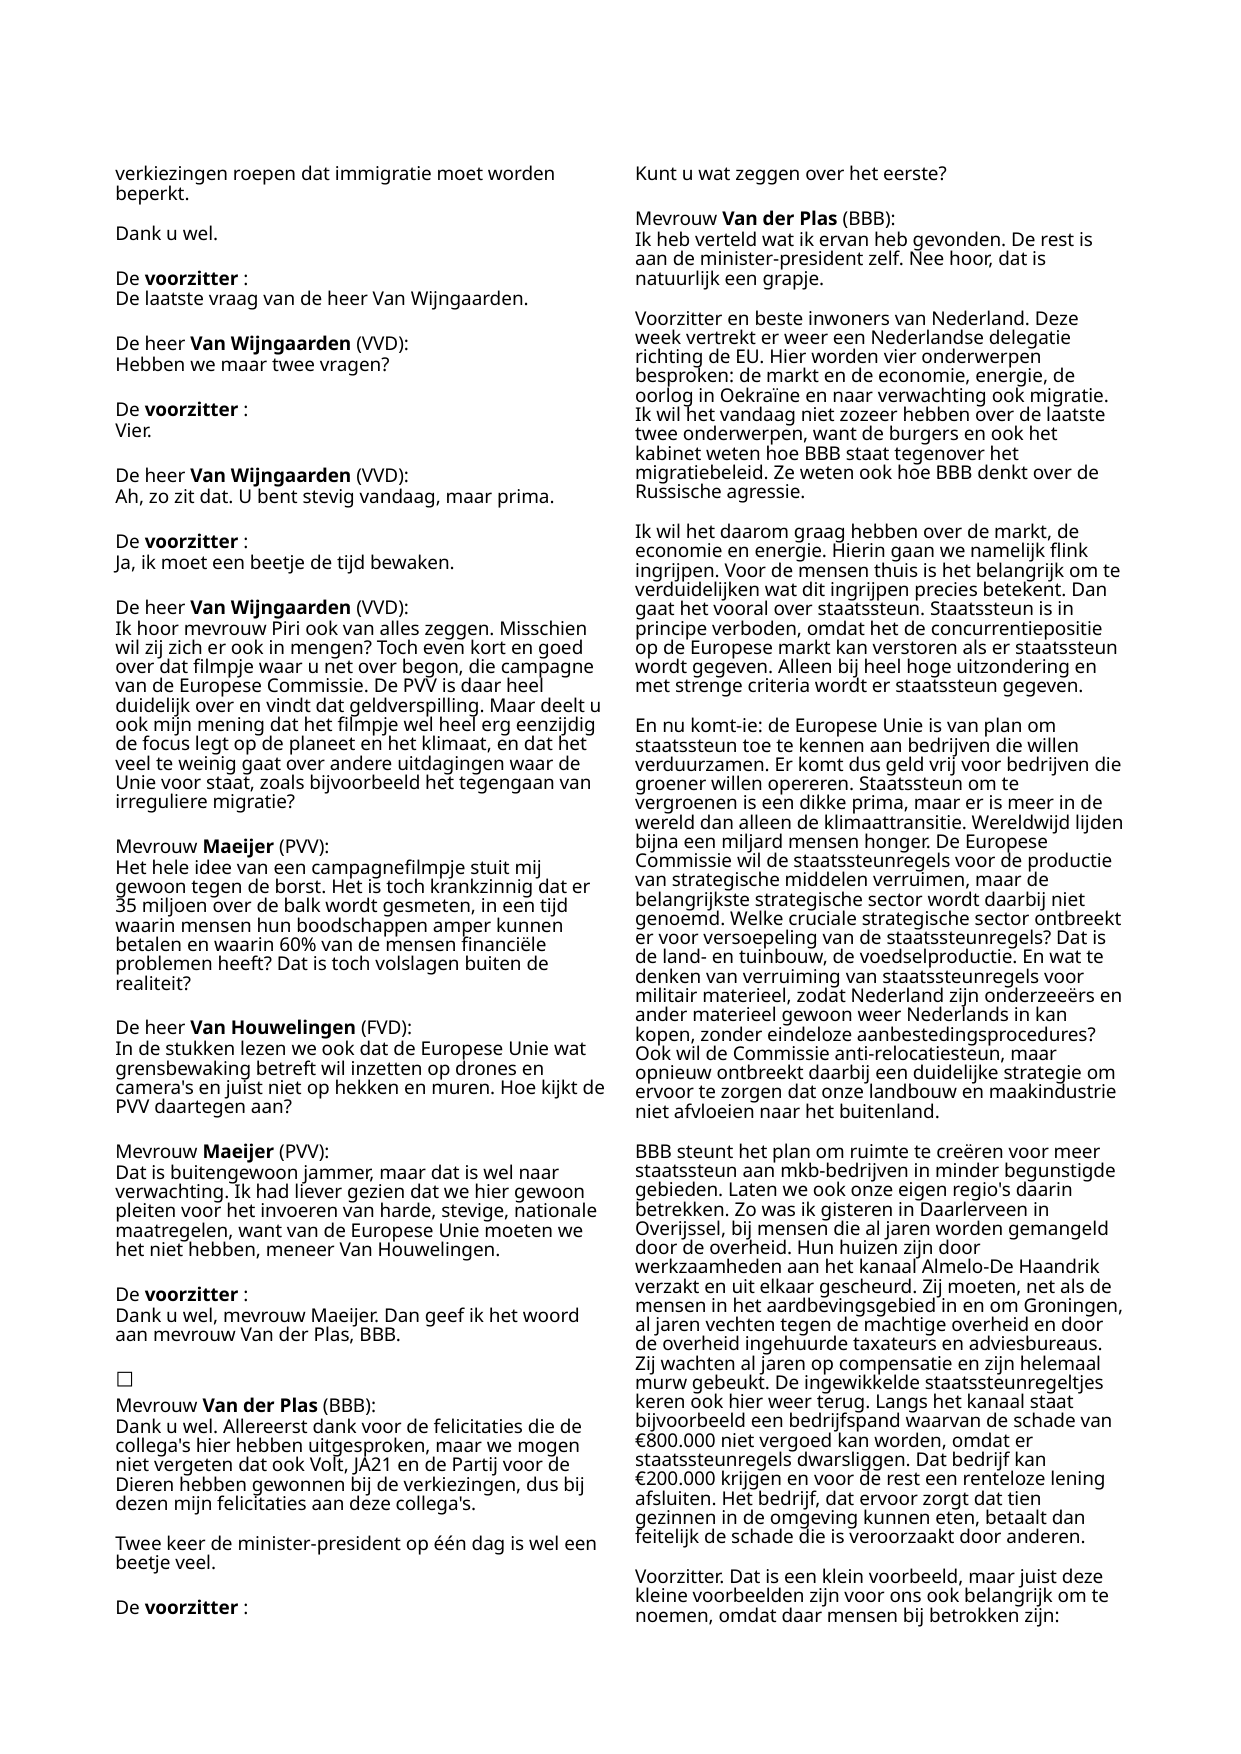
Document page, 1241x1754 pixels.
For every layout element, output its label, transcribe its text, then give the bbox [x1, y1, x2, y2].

text Vier. [115, 422, 605, 441]
text Dank u wel. [115, 224, 605, 244]
text De voorzitter : [115, 528, 605, 554]
text De voorzitter : [115, 265, 605, 290]
text De laatste vraag van de heer Van Wijngaarden. [115, 290, 605, 310]
text Hebben we maar twee vragen? [115, 356, 605, 376]
text De voorzitter : [115, 1281, 605, 1307]
text Dank u wel, mevrouw Maeijer. Dan geef ik het woord aan mevrouw Van der Plas, BBB. [115, 1307, 605, 1345]
text Voorzitter. Dat is een klein voorbeeld, maar juist deze kleine voorbeelden zijn voor ons ook belangrijk om te noemen, omdat daar mensen bij betrokken zijn: [635, 1568, 1125, 1626]
text Twee keer de minister-president op één dag is wel een beetje veel. [115, 1535, 605, 1573]
text De voorzitter : [115, 1594, 605, 1620]
text Voorzitter en beste inwoners van Nederland. Deze week vertrekt er weer een Nederlandse delegatie richting de EU. Hier worden vier onderwerpen besproken: de markt en de economie, energie, de oorlog in Oekraïne en naar verwachting ook migratie. Ik wil het vandaag niet zozeer hebben over de laatste twee onderwerpen, want de burgers en ook het kabinet weten hoe BBB staat tegenover het migratiebeleid. Ze weten ook hoe BBB denkt over de Russische agressie. [635, 310, 1125, 502]
text De heer Van Wijngaarden (VVD): [115, 462, 605, 488]
text Ik heb verteld wat ik ervan heb gevonden. De rest is aan de minister-president zelf. Nee hoor, dat is natuurlijk een grapje. [635, 231, 1125, 289]
text verkiezingen roepen dat immigratie moet worden beperkt. [115, 165, 605, 204]
text Ik hoor mevrouw Piri ook van alles zeggen. Misschien wil zij zich er ook in mengen? Toch even kort en goed over dat filmpje waar u net over begon, die campagne van de Europese Commissie. De PVV is daar heel duidelijk over en vindt dat geldverspilling. Maar deelt u ook mijn mening dat het filmpje wel heel erg eenzijdig de focus legt op de planeet en het klimaat, en dat het veel te weinig gaat over andere uitdagingen waar de Unie voor staat, zoals bijvoorbeeld het tegengaan van irreguliere migratie? [115, 619, 605, 812]
text Kunt u wat zeggen over het eerste? [635, 165, 1125, 184]
text De heer Van Houwelingen (FVD): [115, 1014, 605, 1040]
text De heer Van Wijngaarden (VVD): [115, 594, 605, 619]
text ⬜ [115, 1366, 605, 1392]
text BBB steunt het plan om ruimte te creëren voor meer staatssteun aan mkb-bedrijven in minder begunstigde gebieden. Laten we ook onze eigen regio's daarin betrekken. Zo was ik gisteren in Daarlerveen in Overijssel, bij mensen die al jaren worden gemangeld door de overheid. Hun huizen zijn door werkzaamheden aan het kanaal Almelo-De Haandrik verzakt en uit elkaar gescheurd. Zij moeten, net als de mensen in het aardbevingsgebied in en om Groningen, al jaren vechten tegen de machtige overheid en door de overheid ingehuurde taxateurs en adviesbureaus. Zij wachten al jaren op compensatie en zijn helemaal murw gebeukt. De ingewikkelde staatssteunregeltjes keren ook hier weer terug. Langs het kanaal staat bijvoorbeeld een bedrijfspand waarvan de schade van €800.000 niet vergoed kan worden, omdat er staatssteunregels dwarsliggen. Dat bedrijf kan €200.000 krijgen en voor de rest een renteloze lening afsluiten. Het bedrijf, dat ervoor zorgt dat tien gezinnen in de omgeving kunnen eten, betaalt dan feitelijk de schade die is veroorzaakt door anderen. [635, 1143, 1125, 1547]
text De heer Van Wijngaarden (VVD): [115, 331, 605, 356]
text Dat is buitengewoon jammer, maar dat is wel naar verwachting. Ik had liever gezien dat we hier gewoon pleiten voor het invoeren van harde, stevige, nationale maatregelen, want van de Europese Unie moeten we het niet hebben, meneer Van Houwelingen. [115, 1164, 605, 1260]
text Mevrouw Van der Plas (BBB): [635, 205, 1125, 231]
text Ja, ik moet een beetje de tijd bewaken. [115, 554, 605, 573]
text Mevrouw Maeijer (PVV): [115, 833, 605, 859]
text Mevrouw Maeijer (PVV): [115, 1138, 605, 1164]
text Dank u wel. Allereerst dank voor de felicitaties die de collega's hier hebben uitgesproken, maar we mogen niet vergeten dat ook Volt, JA21 en de Partij voor de Dieren hebben gewonnen bij de verkiezingen, dus bij dezen mijn felicitaties aan deze collega's. [115, 1418, 605, 1514]
text En nu komt-ie: de Europese Unie is van plan om staatssteun toe te kennen aan bedrijven die willen verduurzamen. Er komt dus geld vrij voor bedrijven die groener willen opereren. Staatssteun om te vergroenen is een dikke prima, maar er is meer in de wereld dan alleen de klimaattransitie. Wereldwijd lijden bijna een miljard mensen honger. De Europese Commissie wil de staatssteunregels voor de productie van strategische middelen verruimen, maar de belangrijkste strategische sector wordt daarbij niet genoemd. Welke cruciale strategische sector ontbreekt er voor versoepeling van de staatssteunregels? Dat is de land- en tuinbouw, de voedselproductie. En wat te denken van verruiming van staatssteunregels voor militair materieel, zodat Nederland zijn onderzeeërs en ander materieel gewoon weer Nederlands in kan kopen, zonder eindeloze aanbestedingsprocedures? Ook wil de Commissie anti-relocatiesteun, maar opnieuw ontbreekt daarbij een duidelijke strategie om ervoor te zorgen dat onze landbouw en maakindustrie niet afvloeien naar het buitenland. [635, 717, 1125, 1122]
text In de stukken lezen we ook dat de Europese Unie wat grensbewaking betreft wil inzetten op drones en camera's en juist niet op hekken en muren. Hoe kijkt de PVV daartegen aan? [115, 1040, 605, 1117]
text Ik wil het daarom graag hebben over de markt, de economie en energie. Hierin gaan we namelijk flink ingrijpen. Voor de mensen thuis is het belangrijk om te verduidelijken wat dit ingrijpen precies betekent. Dan gaat het vooral over staatssteun. Staatssteun is in principe verboden, omdat het de concurrentiepositie op de Europese markt kan verstoren als er staatssteun wordt gegeven. Alleen bij heel hoge uitzondering en met strenge criteria wordt er staatssteun gegeven. [635, 523, 1125, 697]
text Het hele idee van een campagnefilmpje stuit mij gewoon tegen de borst. Het is toch krankzinnig dat er 35 miljoen over de balk wordt gesmeten, in een tijd waarin mensen hun boodschappen amper kunnen betalen en waarin 60% van de mensen financiële problemen heeft? Dat is toch volslagen buiten de realiteit? [115, 859, 605, 994]
text Mevrouw Van der Plas (BBB): [115, 1392, 605, 1418]
text De voorzitter : [115, 396, 605, 422]
text Ah, zo zit dat. U bent stevig vandaag, maar prima. [115, 488, 605, 507]
